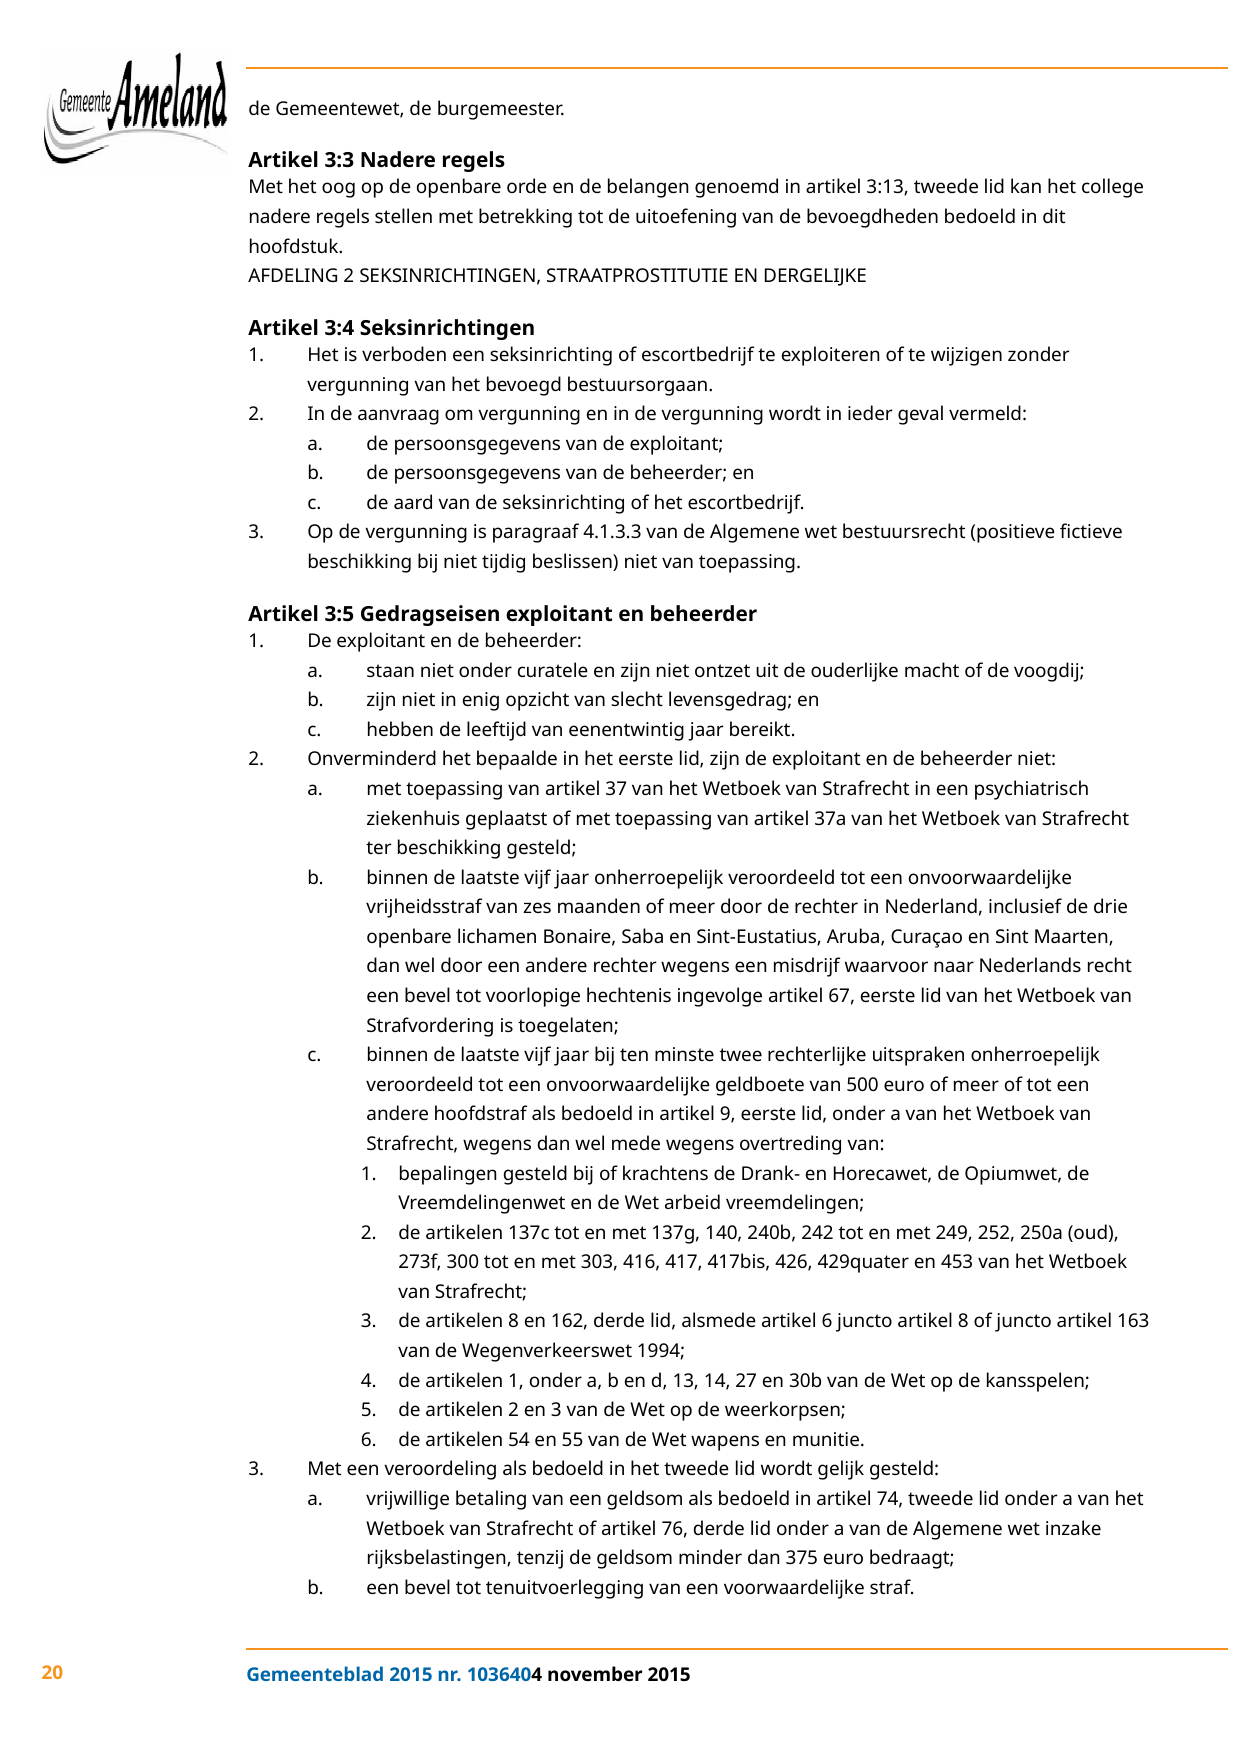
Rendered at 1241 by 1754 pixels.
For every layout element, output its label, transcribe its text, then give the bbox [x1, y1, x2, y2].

list bepalingen gesteld bij of krachtens de Drank- en Horecawet, de Opiumwet, de Vreemdelingenwet en de Wet arbeid vreemdelingen; [361, 1160, 1152, 1215]
list zijn niet in enig opzicht van slecht levensgedrag; en [307, 686, 1152, 712]
list met toepassing van artikel 37 van het Wetboek van Strafrecht in een psychiatrisch ziekenhuis geplaatst of met toepassing van artikel 37a van het Wetboek van Strafrecht ter beschikking gesteld; [307, 775, 1152, 860]
list vrijwillige betaling van een geldsom als bedoeld in artikel 74, tweede lid onder a van het Wetboek van Strafrecht of artikel 76, derde lid onder a van de Algemene wet inzake rijksbelastingen, tenzij de geldsom minder dan 375 euro bedraagt; [307, 1485, 1152, 1570]
text Artikel 3:5 Gedragseisen exploitant en beheerder [248, 599, 1152, 627]
text Artikel 3:3 Nadere regels [248, 145, 1152, 174]
list de artikelen 2 en 3 van de Wet op de weerkorpsen; [361, 1396, 1152, 1422]
text Artikel 3:4 Seksinrichtingen [248, 313, 1152, 341]
list binnen de laatste vijf jaar bij ten minste twee rechterlijke uitspraken onherroepelijk veroordeeld tot een onvoorwaardelijke geldboete van 500 euro of meer of tot een andere hoofdstraf als bedoeld in artikel 9, eerste lid, onder a van het Wetboek van Strafrecht, wegens dan wel mede wegens overtreding van: [307, 1041, 1152, 1156]
list Het is verboden een seksinrichting of escortbedrijf te exploiteren of te wijzigen zonder vergunning van het bevoegd bestuursorgaan. [248, 341, 1152, 397]
list Met een veroordeling als bedoeld in het tweede lid wordt gelijk gesteld: [248, 1456, 1152, 1481]
list de aard van de seksinrichting of het escortbedrijf. [307, 489, 1152, 515]
list de artikelen 8 en 162, derde lid, alsmede artikel 6 juncto artikel 8 of juncto artikel 163 van de Wegenverkeerswet 1994; [361, 1308, 1152, 1363]
text Met het oog op de openbare orde en de belangen genoemd in artikel 3:13, tweede lid kan het college nadere regels stellen met betrekking tot de uitoefening van de bevoegdheden bedoeld in dit hoofdstuk. [248, 174, 1152, 258]
list de artikelen 54 en 55 van de Wet wapens en munitie. [361, 1426, 1152, 1452]
list binnen de laatste vijf jaar onherroepelijk veroordeeld tot een onvoorwaardelijke vrijheidsstraf van zes maanden of meer door de rechter in Nederland, inclusief de drie openbare lichamen Bonaire, Saba en Sint-Eustatius, Aruba, Curaçao en Sint Maarten, dan wel door een andere rechter wegens een misdrijf waarvoor naar Nederlands recht een bevel tot voorlopige hechtenis ingevolge artikel 67, eerste lid van het Wetboek van Strafvordering is toegelaten; [307, 864, 1152, 1037]
list een bevel tot tenuitvoerlegging van een voorwaardelijke straf. [307, 1574, 1152, 1599]
text AFDELING 2 SEKSINRICHTINGEN, STRAATPROSTITUTIE EN DERGELIJKE [248, 262, 1152, 288]
text de Gemeentewet, de burgemeester. [248, 95, 1152, 121]
list hebben de leeftijd van eenentwintig jaar bereikt. [307, 716, 1152, 742]
list In de aanvraag om vergunning en in de vergunning wordt in ieder geval vermeld: [248, 400, 1152, 426]
list de artikelen 1, onder a, b en d, 13, 14, 27 en 30b van de Wet op de kansspelen; [361, 1367, 1152, 1392]
list Op de vergunning is paragraaf 4.1.3.3 van de Algemene wet bestuursrecht (positieve fictieve beschikking bij niet tijdig beslissen) niet van toepassing. [248, 519, 1152, 574]
list de persoonsgegevens van de exploitant; [307, 430, 1152, 456]
list staan niet onder curatele en zijn niet ontzet uit de ouderlijke macht of de voogdij; [307, 657, 1152, 682]
list de persoonsgegevens van de beheerder; en [307, 459, 1152, 485]
list Onverminderd het bepaalde in het eerste lid, zijn de exploitant en de beheerder niet: [248, 746, 1152, 771]
list de artikelen 137c tot en met 137g, 140, 240b, 242 tot en met 249, 252, 250a (oud), 273f, 300 tot en met 303, 416, 417, 417bis, 426, 429quater en 453 van het Wetboek van Strafrecht; [361, 1219, 1152, 1304]
picture [41, 47, 231, 172]
list De exploitant en de beheerder: [248, 627, 1152, 653]
